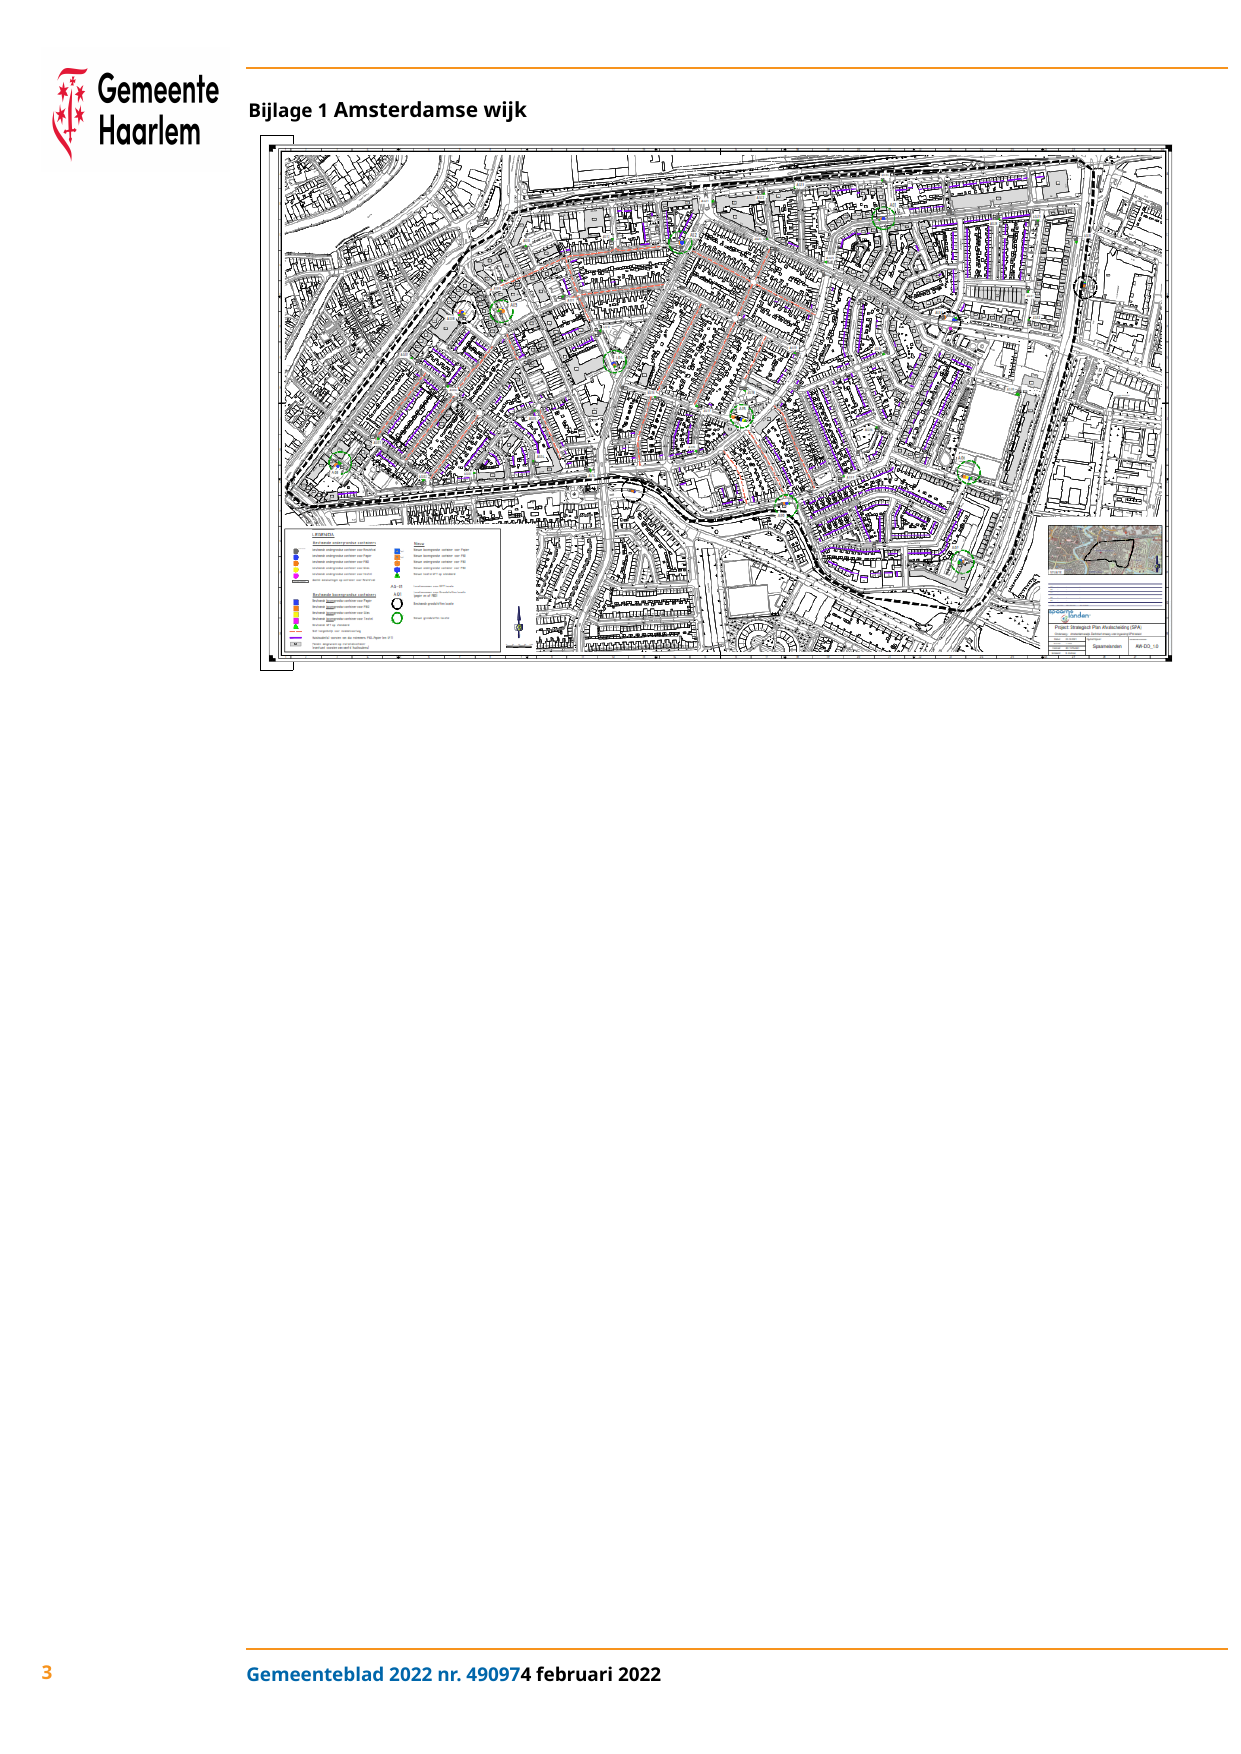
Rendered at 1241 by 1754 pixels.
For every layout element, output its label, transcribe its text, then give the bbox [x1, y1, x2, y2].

picture [268, 144, 1173, 662]
picture [41, 47, 231, 172]
text Bijlage 1 Amsterdamse wijk [248, 95, 1152, 123]
